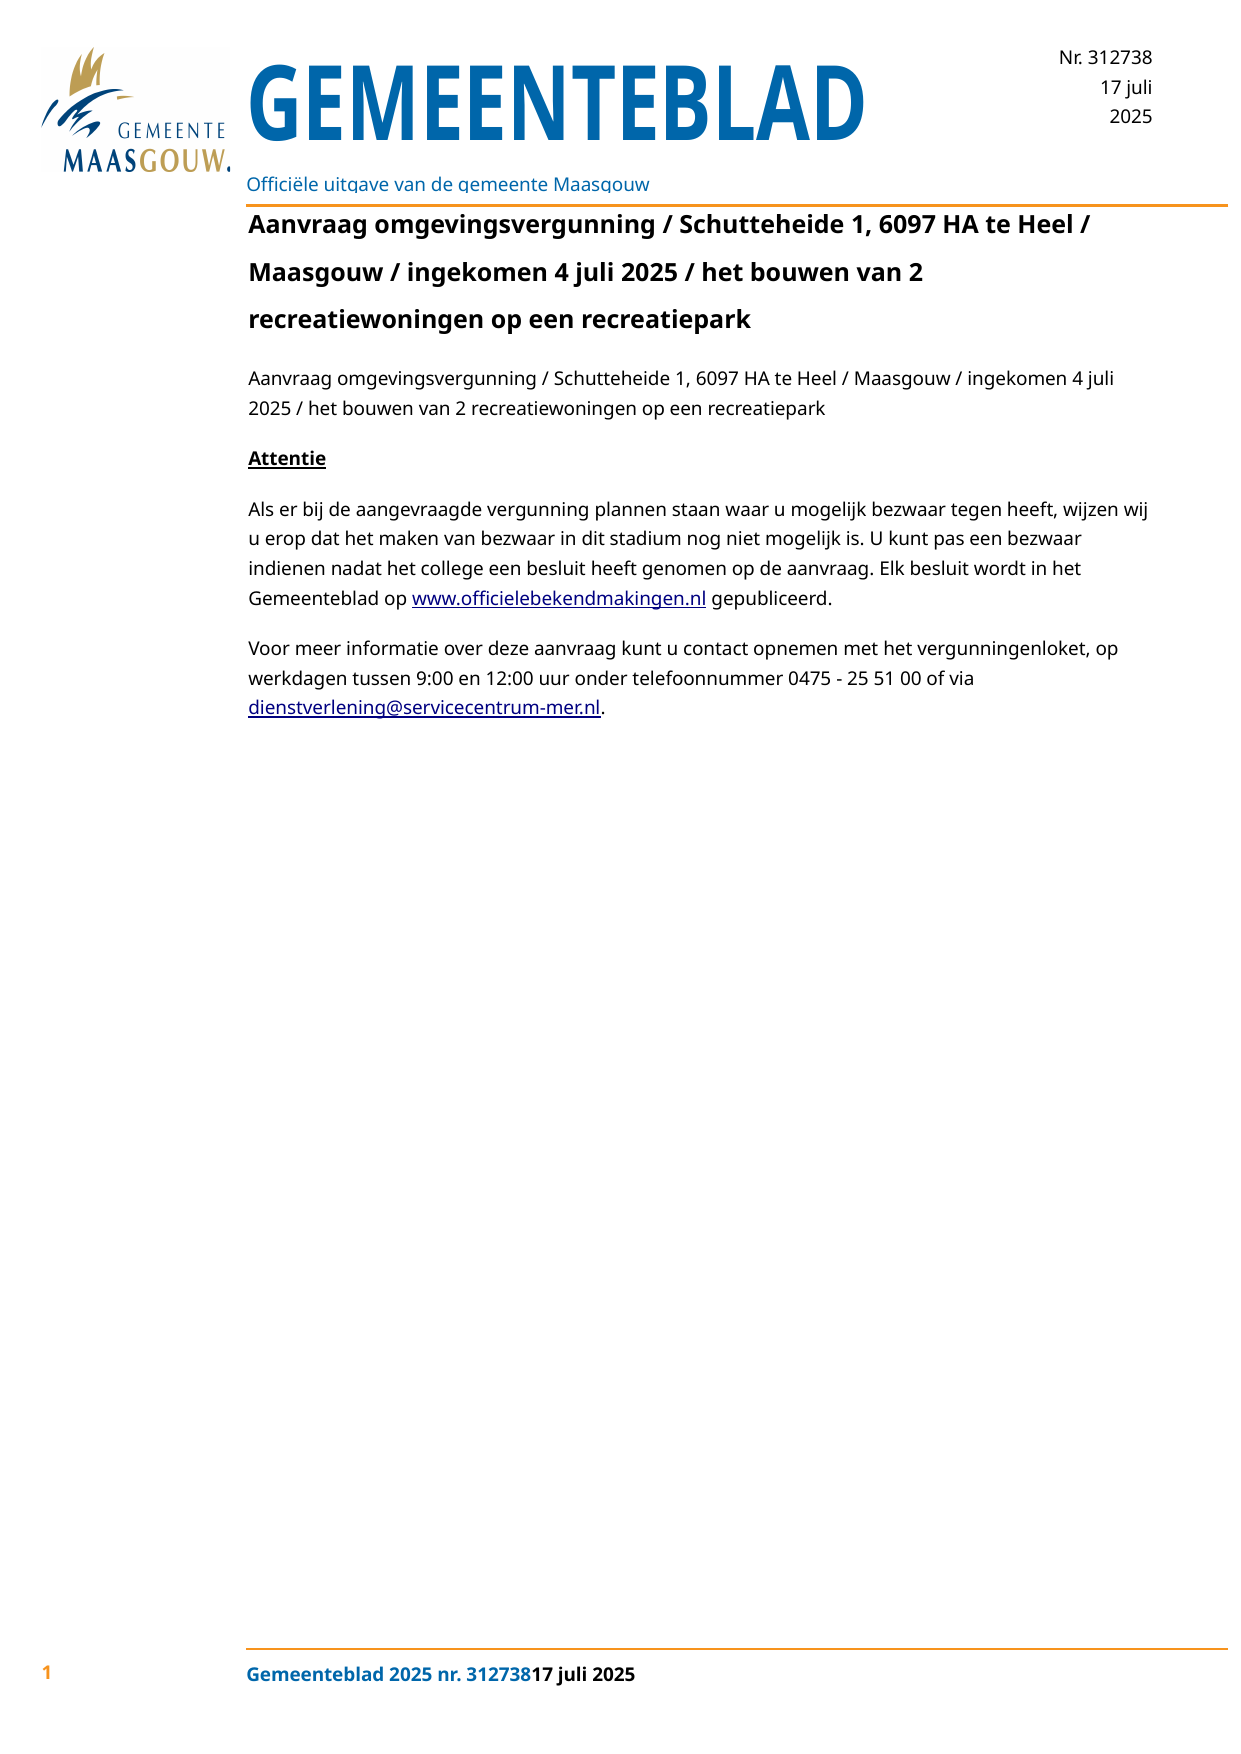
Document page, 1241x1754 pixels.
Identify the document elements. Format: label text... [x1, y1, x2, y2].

picture [41, 47, 231, 172]
text Voor meer informatie over deze aanvraag kunt u contact opnemen met het vergunningenloket, op werkdagen tussen 9:00 en 12:00 uur onder telefoonnummer 0475 - 25 51 00 of via dienstverlening@servicecentrum-mer.nl. [248, 635, 1152, 720]
text Aanvraag omgevingsvergunning / Schutteheide 1, 6097 HA te Heel / Maasgouw / ingekomen 4 juli 2025 / het bouwen van 2 recreatiewoningen op een recreatiepark [248, 366, 1152, 421]
text Aanvraag omgevingsvergunning / Schutteheide 1, 6097 HA te Heel / Maasgouw / ingekomen 4 juli 2025 / het bouwen van 2 recreatiewoningen op een recreatiepark [248, 207, 1152, 336]
text Attentie [248, 446, 1152, 471]
text Als er bij de aangevraagde vergunning plannen staan waar u mogelijk bezwaar tegen heeft, wijzen wij u erop dat het maken van bezwaar in dit stadium nog niet mogelijk is. U kunt pas een bezwaar indienen nadat het college een besluit heeft genomen op de aanvraag. Elk besluit wordt in het Gemeenteblad op www.officielebekendmakingen.nl gepubliceerd. [248, 496, 1152, 610]
